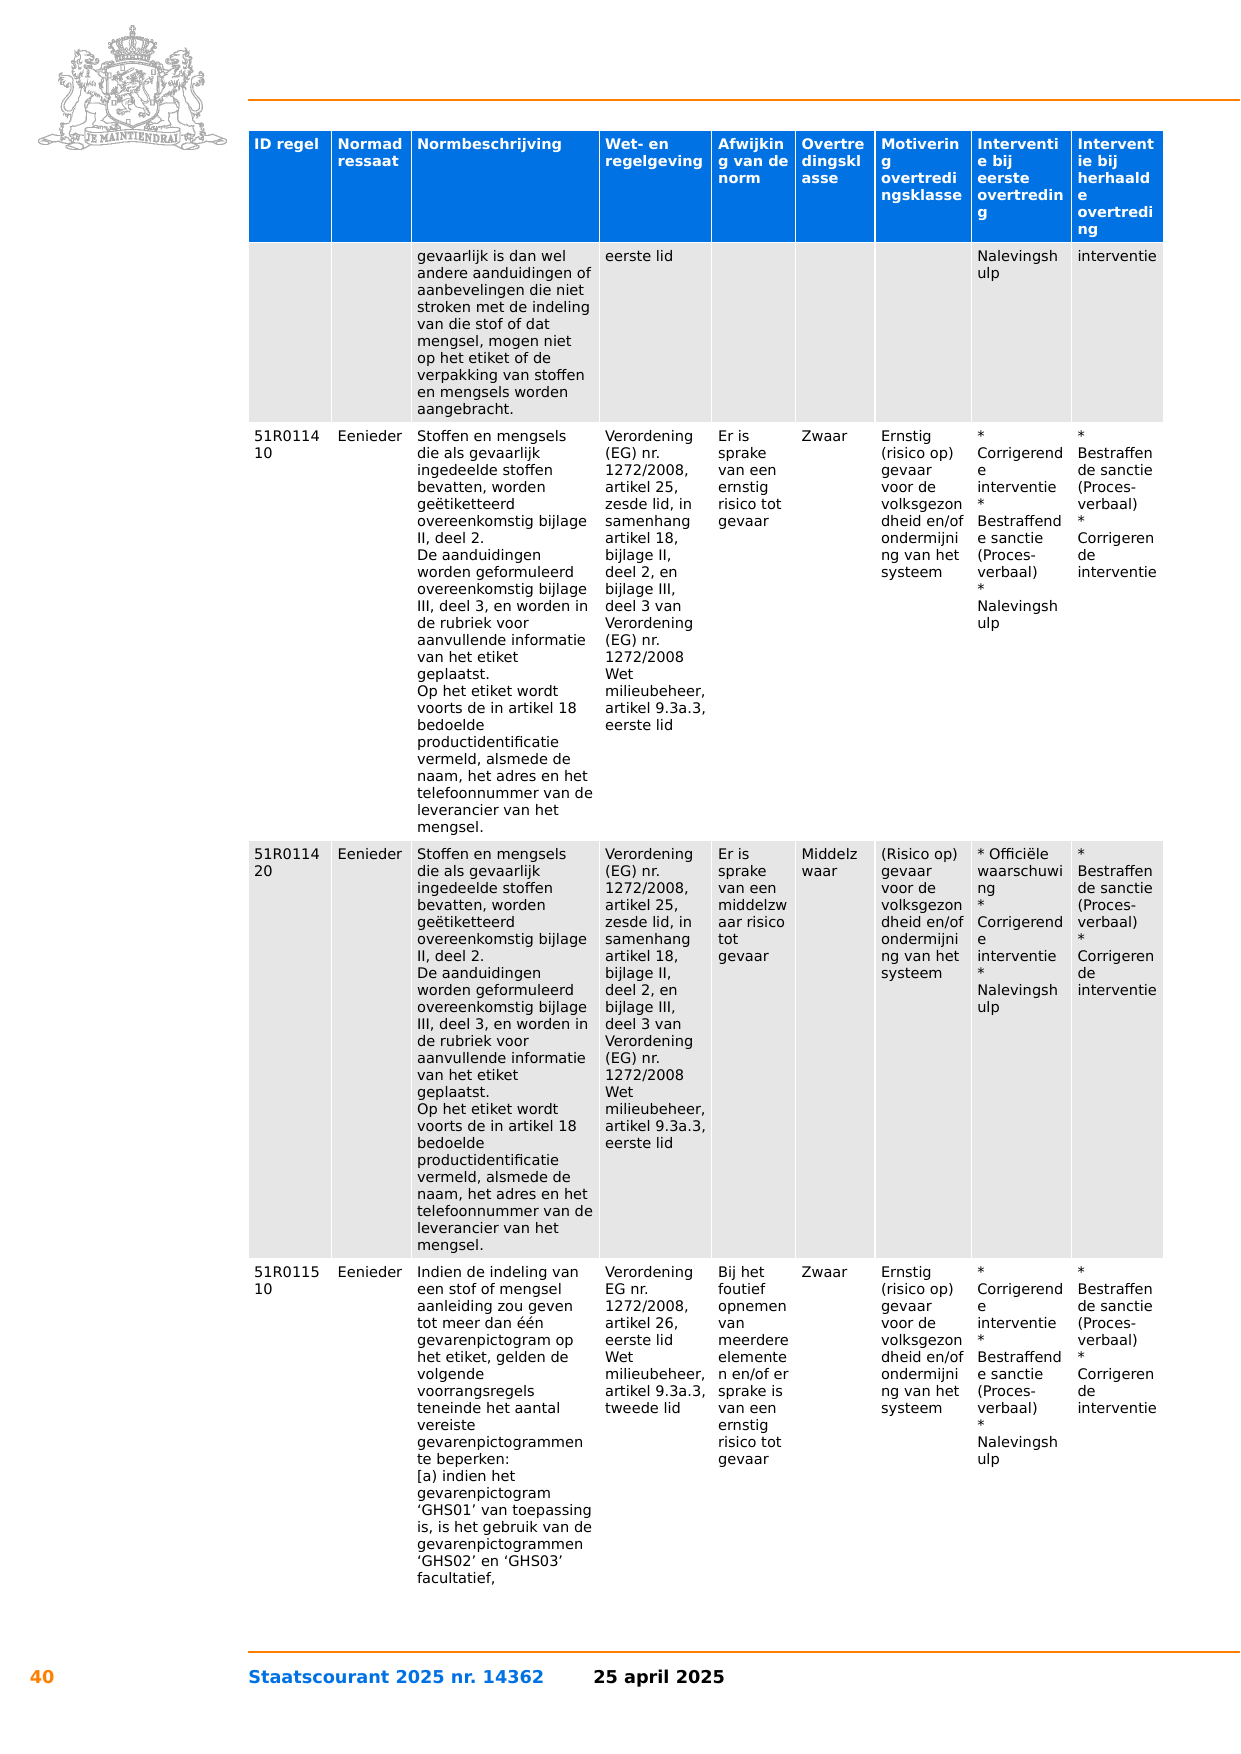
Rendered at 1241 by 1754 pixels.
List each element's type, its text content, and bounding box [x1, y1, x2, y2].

table_cell Zwaar [796, 1259, 874, 1591]
table_cell [796, 243, 874, 422]
table_cell Verordening EG nr. 1272/2008, artikel 26, eerste lid Wet milieubeheer, artikel 9.3a.3, tweede lid [600, 1259, 711, 1591]
table_cell Verordening (EG) nr. 1272/2008, artikel 25, zesde lid, in samenhang artikel 18, bijlage II, deel 2, en bijlage III, deel 3 van Verordening (EG) nr. 1272/2008 Wet milieubeheer, artikel 9.3a.3, eerste lid [600, 424, 711, 840]
table_cell Nalevingshulp [972, 243, 1071, 422]
table_header Afwijking van de norm [712, 131, 795, 242]
table_cell Zwaar [796, 424, 874, 840]
table_cell (Risico op) gevaar voor de volksgezondheid en/of ondermijning van het systeem [876, 841, 971, 1258]
table_cell Eenieder [332, 424, 411, 840]
table_cell Stoffen en mengsels die als gevaarlijk ingedeelde stoffen bevatten, worden geëtiketteerd overeenkomstig bijlage II, deel 2. De aanduidingen worden geformuleerd overeenkomstig bijlage III, deel 3, en worden in de rubriek voor aanvullende informatie van het etiket geplaatst. Op het etiket wordt voorts de in artikel 18 bedoelde productidentificatie vermeld, alsmede de naam, het adres en het telefoonnummer van de leverancier van het mengsel. [412, 424, 599, 840]
table_cell * Bestraffende sanctie (Proces-verbaal) * Corrigerende interventie [1072, 841, 1163, 1258]
table_header Overtredingsklasse [796, 131, 874, 242]
table_header Wet- en regelgeving [600, 131, 711, 242]
table_cell * Corrigerende interventie * Bestraffende sanctie (Proces-verbaal) * Nalevingshulp [972, 424, 1071, 840]
table_cell Middelzwaar [796, 841, 874, 1258]
table_cell gevaarlijk is dan wel andere aanduidingen of aanbevelingen die niet stroken met de indeling van die stof of dat mengsel, mogen niet op het etiket of de verpakking van stoffen en mengsels worden aangebracht. [412, 243, 599, 422]
table_cell Indien de indeling van een stof of mengsel aanleiding zou geven tot meer dan één gevarenpictogram op het etiket, gelden de volgende voorrangsregels teneinde het aantal vereiste gevarenpictogrammen te beperken: [a) indien het gevarenpictogram ‘GHS01’ van toepassing is, is het gebruik van de gevarenpictogrammen ‘GHS02’ en ‘GHS03’ facultatief, [412, 1259, 599, 1591]
table_header ID regel [249, 131, 331, 242]
table_header Normbeschrijving [412, 131, 599, 242]
picture [38, 25, 227, 150]
table_cell [712, 243, 795, 422]
table_cell Ernstig (risico op) gevaar voor de volksgezondheid en/of ondermijning van het systeem [876, 1259, 971, 1591]
table_cell Ernstig (risico op) gevaar voor de volksgezondheid en/of ondermijning van het systeem [876, 424, 971, 840]
table_header Motivering overtredingsklasse [876, 131, 971, 242]
table_cell 51R011420 [249, 841, 331, 1258]
table_cell Stoffen en mengsels die als gevaarlijk ingedeelde stoffen bevatten, worden geëtiketteerd overeenkomstig bijlage II, deel 2. De aanduidingen worden geformuleerd overeenkomstig bijlage III, deel 3, en worden in de rubriek voor aanvullende informatie van het etiket geplaatst. Op het etiket wordt voorts de in artikel 18 bedoelde productidentificatie vermeld, alsmede de naam, het adres en het telefoonnummer van de leverancier van het mengsel. [412, 841, 599, 1258]
table_cell Eenieder [332, 1259, 411, 1591]
table_cell interventie [1072, 243, 1163, 422]
table_cell * Bestraffende sanctie (Proces-verbaal) * Corrigerende interventie [1072, 424, 1163, 840]
table_cell Bij het foutief opnemen van meerdere elementen en/of er sprake is van een ernstig risico tot gevaar [712, 1259, 795, 1591]
table_cell [876, 243, 971, 422]
table_cell [249, 243, 331, 422]
table_cell Eenieder [332, 841, 411, 1258]
table_cell 51R011510 [249, 1259, 331, 1591]
table_header Interventie bij eerste overtreding [972, 131, 1071, 242]
table_cell 51R011410 [249, 424, 331, 840]
table_cell [332, 243, 411, 422]
table_cell Verordening (EG) nr. 1272/2008, artikel 25, zesde lid, in samenhang artikel 18, bijlage II, deel 2, en bijlage III, deel 3 van Verordening (EG) nr. 1272/2008 Wet milieubeheer, artikel 9.3a.3, eerste lid [600, 841, 711, 1258]
table_header Interventie bij herhaalde overtreding [1072, 131, 1163, 242]
table_cell Er is sprake van een ernstig risico tot gevaar [712, 424, 795, 840]
table_cell eerste lid [600, 243, 711, 422]
table_cell * Bestraffende sanctie (Proces-verbaal) * Corrigerende interventie [1072, 1259, 1163, 1591]
table_cell * Officiële waarschuwing * Corrigerende interventie * Nalevingshulp [972, 841, 1071, 1258]
table_header Normadressaat [332, 131, 411, 242]
table_cell * Corrigerende interventie * Bestraffende sanctie (Proces-verbaal) * Nalevingshulp [972, 1259, 1071, 1591]
table_cell Er is sprake van een middelzwaar risico tot gevaar [712, 841, 795, 1258]
